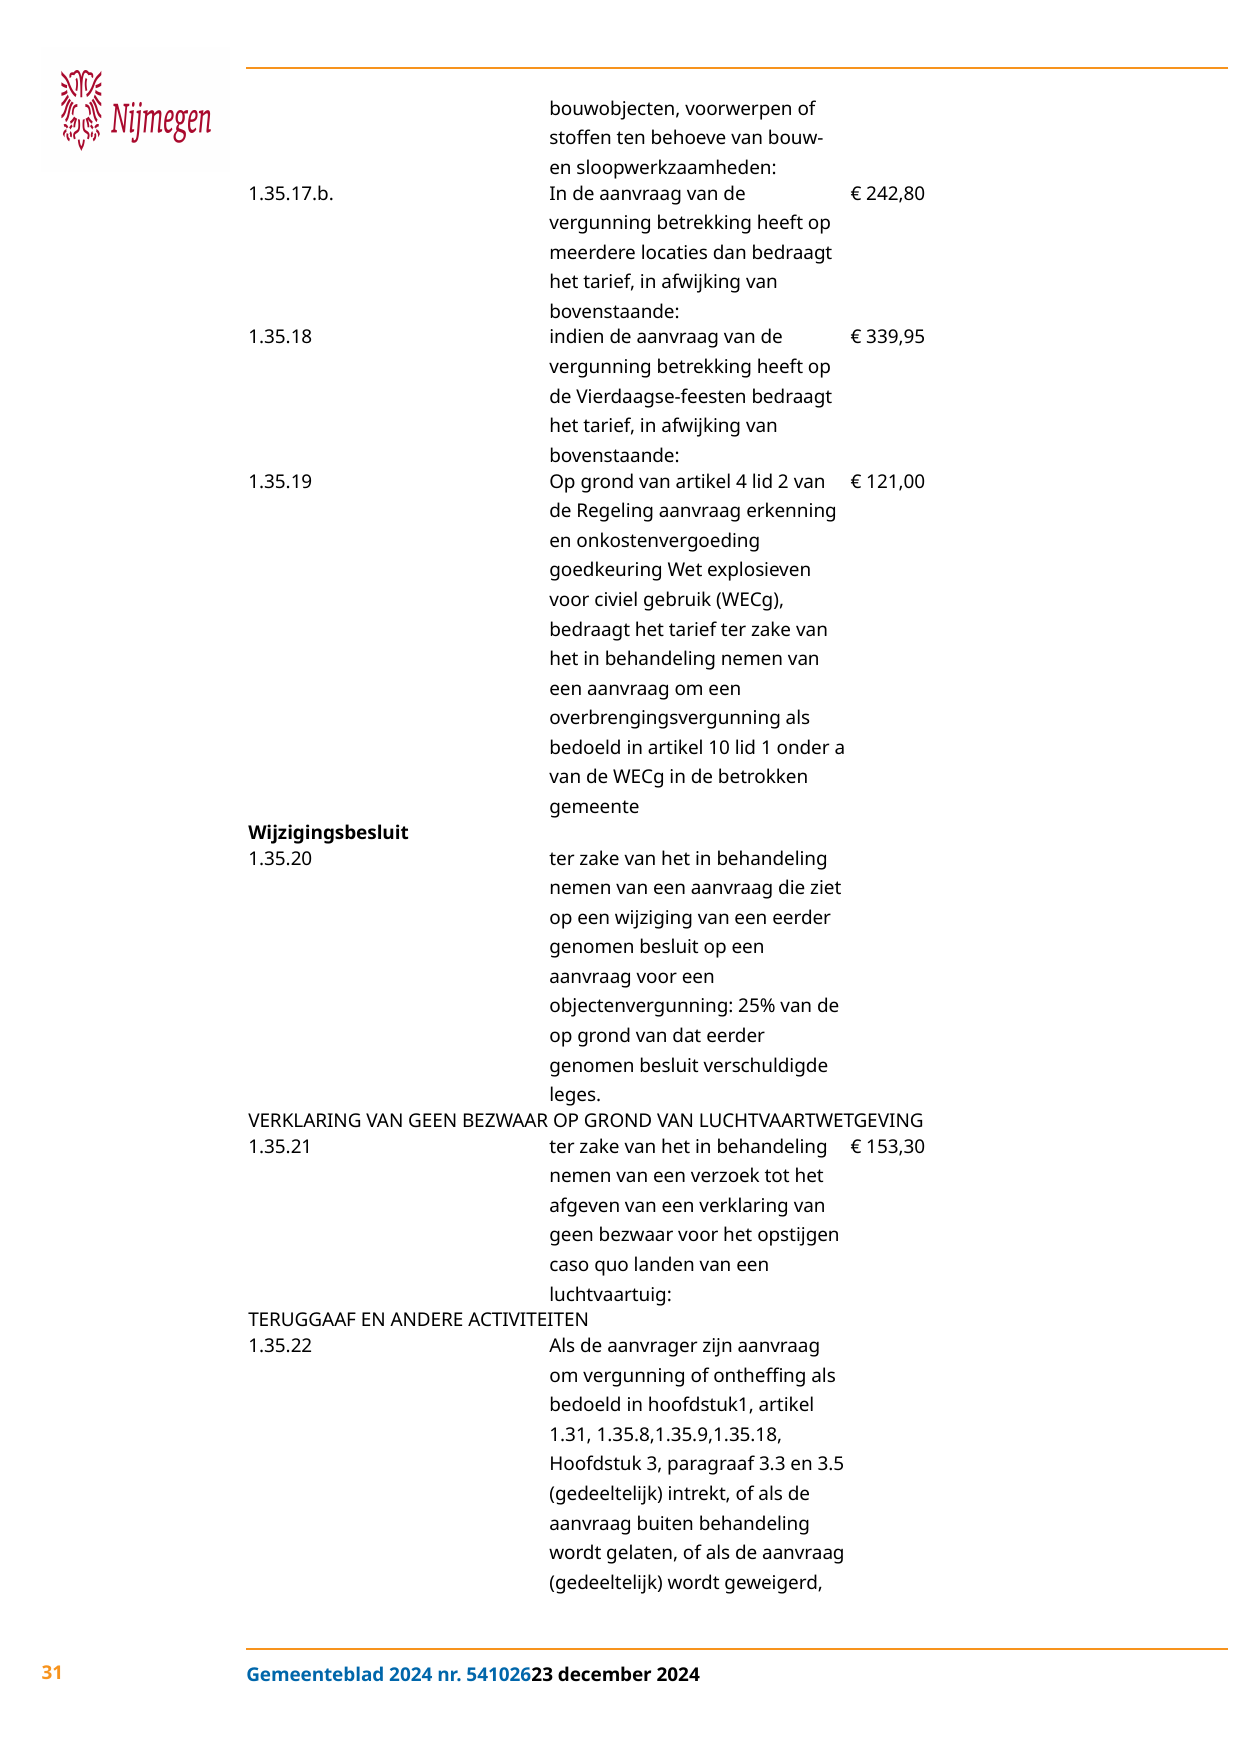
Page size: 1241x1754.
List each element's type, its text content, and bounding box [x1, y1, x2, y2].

picture [41, 47, 231, 172]
table_cell [248, 95, 549, 180]
table_cell Als de aanvrager zijn aanvraag om vergunning of ontheffing als bedoeld in hoofdstuk1, artikel 1.31, 1.35.8,1.35.9,1.35.18, Hoofdstuk 3, paragraaf 3.3 en 3.5 (gedeeltelijk) intrekt, of als de aanvraag buiten behandeling wordt gelaten, of als de aanvraag (gedeeltelijk) wordt geweigerd, [549, 1332, 850, 1594]
table_cell € 242,80 [850, 180, 1152, 324]
table_cell Op grond van artikel 4 lid 2 van de Regeling aanvraag erkenning en onkostenvergoeding goedkeuring Wet explosieven voor civiel gebruik (WECg), bedraagt het tarief ter zake van het in behandeling nemen van een aanvraag om een overbrengingsvergunning als bedoeld in artikel 10 lid 1 onder a van de WECg in de betrokken gemeente [549, 468, 850, 819]
table_cell € 339,95 [850, 324, 1152, 468]
table_cell € 121,00 [850, 468, 1152, 819]
table_cell 1.35.18 [248, 324, 549, 468]
table_cell 1.35.22 [248, 1332, 549, 1594]
table_cell Wijzigingsbesluit [248, 819, 1152, 845]
table_cell 1.35.17.b. [248, 180, 549, 324]
table_cell VERKLARING VAN GEEN BEZWAAR OP GROND VAN LUCHTVAARTWETGEVING [248, 1107, 1152, 1133]
table_cell TERUGGAAF EN ANDERE ACTIVITEITEN [248, 1306, 1152, 1332]
table_cell [850, 95, 1152, 180]
table_cell ter zake van het in behandeling nemen van een verzoek tot het afgeven van een verklaring van geen bezwaar voor het opstijgen caso quo landen van een luchtvaartuig: [549, 1133, 850, 1306]
table_cell [850, 845, 1152, 1107]
table_cell ter zake van het in behandeling nemen van een aanvraag die ziet op een wijziging van een eerder genomen besluit op een aanvraag voor een objectenvergunning: 25% van de op grond van dat eerder genomen besluit verschuldigde leges. [549, 845, 850, 1107]
table_cell indien de aanvraag van de vergunning betrekking heeft op de Vierdaagse-feesten bedraagt het tarief, in afwijking van bovenstaande: [549, 324, 850, 468]
table_cell € 153,30 [850, 1133, 1152, 1306]
table_cell In de aanvraag van de vergunning betrekking heeft op meerdere locaties dan bedraagt het tarief, in afwijking van bovenstaande: [549, 180, 850, 324]
table_cell 1.35.20 [248, 845, 549, 1107]
table_cell [850, 1332, 1152, 1594]
table_cell bouwobjecten, voorwerpen of stoffen ten behoeve van bouw- en sloopwerkzaamheden: [549, 95, 850, 180]
table_cell 1.35.21 [248, 1133, 549, 1306]
table_cell 1.35.19 [248, 468, 549, 819]
